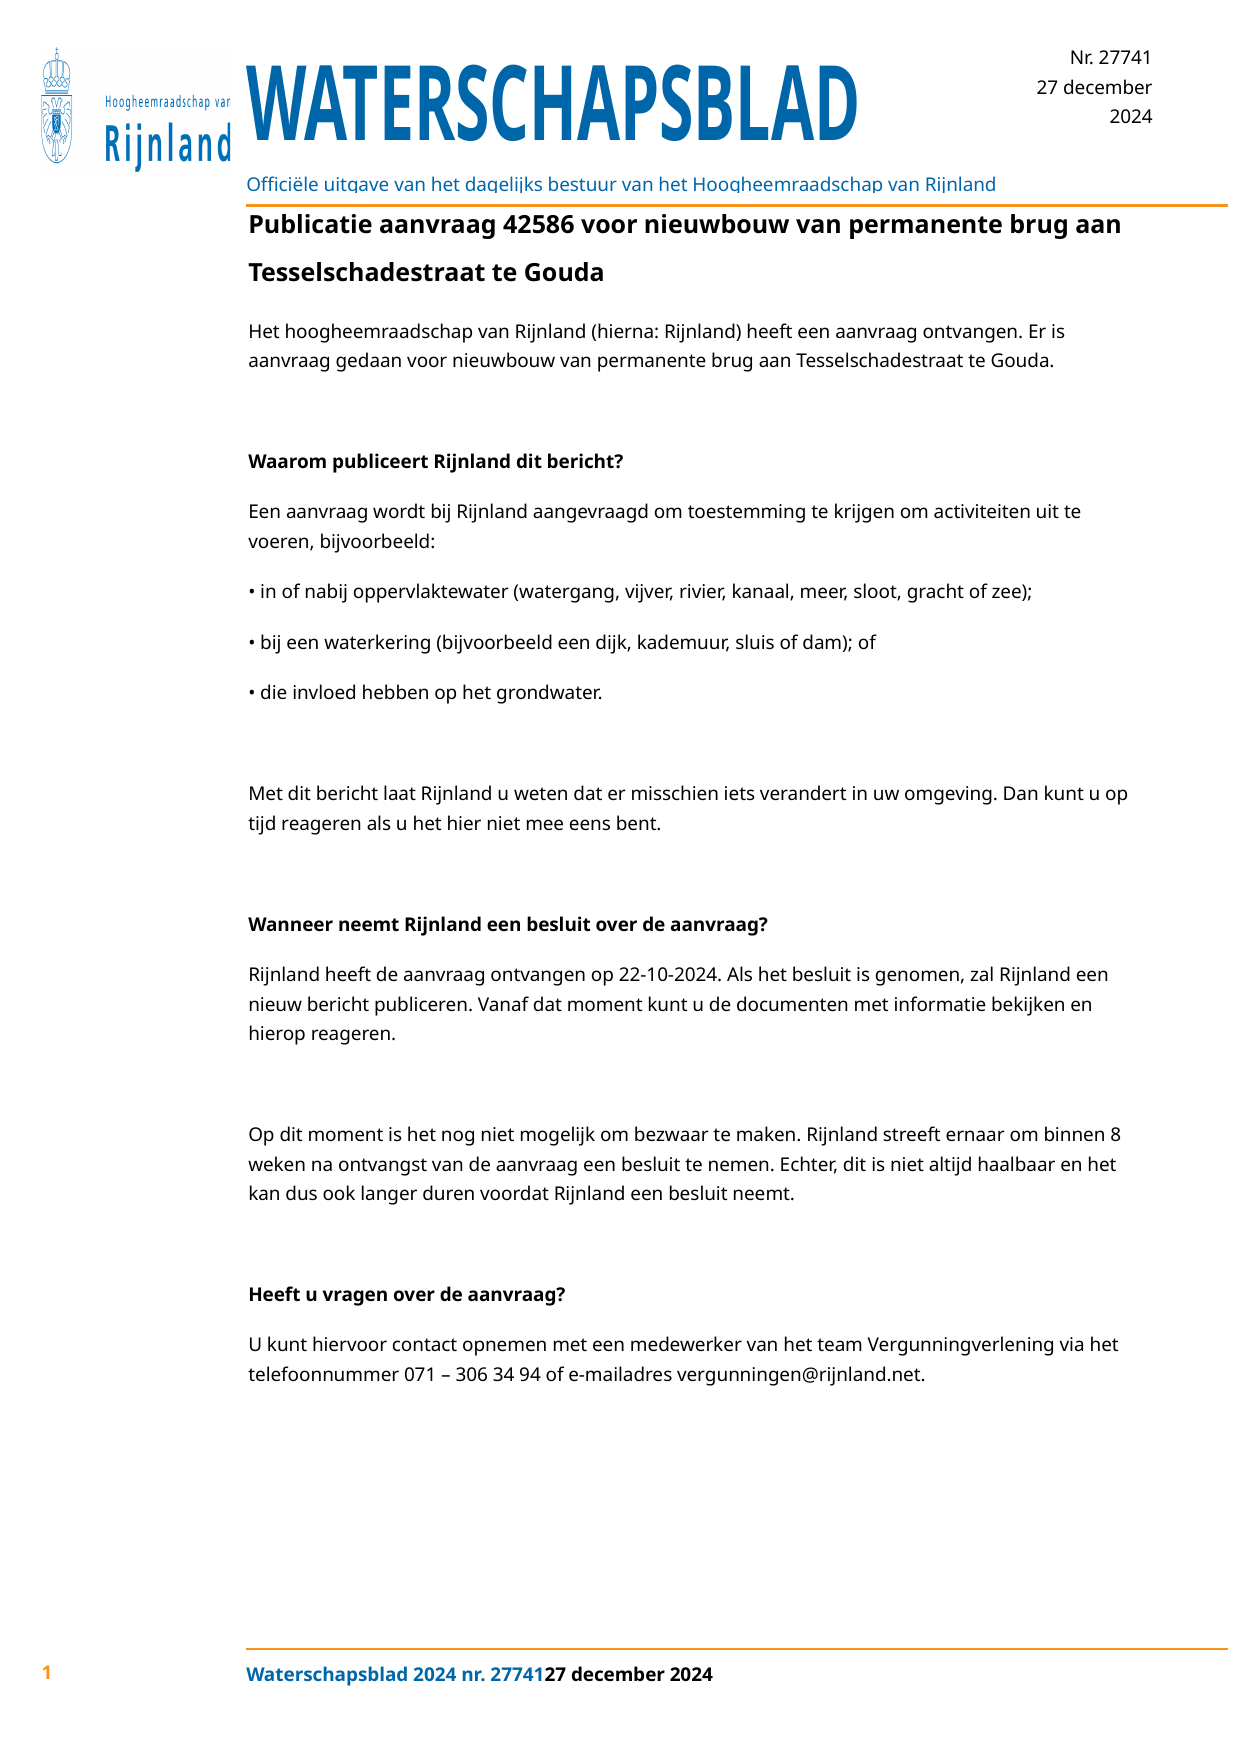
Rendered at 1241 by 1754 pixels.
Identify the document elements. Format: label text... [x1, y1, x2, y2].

text Met dit bericht laat Rijnland u weten dat er misschien iets verandert in uw omgeving. Dan kunt u op tijd reageren als u het hier niet mee eens bent. [248, 780, 1152, 836]
text U kunt hiervoor contact opnemen met een medewerker van het team Vergunningverlening via het telefoonnummer 071 – 306 34 94 of e-mailadres vergunningen@rijnland.net. [248, 1332, 1152, 1387]
text • bij een waterkering (bijvoorbeeld een dijk, kademuur, sluis of dam); of [248, 629, 1152, 655]
text Publicatie aanvraag 42586 voor nieuwbouw van permanente brug aan Tesselschadestraat te Gouda [248, 207, 1152, 288]
text Waarom publiceert Rijnland dit bericht? [248, 448, 1152, 474]
text Rijnland heeft de aanvraag ontvangen op 22-10-2024. Als het besluit is genomen, zal Rijnland een nieuw bericht publiceren. Vanaf dat moment kunt u de documenten met informatie bekijken en hierop reageren. [248, 961, 1152, 1046]
text Het hoogheemraadschap van Rijnland (hierna: Rijnland) heeft een aanvraag ontvangen. Er is aanvraag gedaan voor nieuwbouw van permanente brug aan Tesselschadestraat te Gouda. [248, 318, 1152, 373]
text • die invloed hebben op het grondwater. [248, 679, 1152, 705]
text • in of nabij oppervlaktewater (watergang, vijver, rivier, kanaal, meer, sloot, gracht of zee); [248, 579, 1152, 604]
text Heeft u vragen over de aanvraag? [248, 1281, 1152, 1307]
text Wanneer neemt Rijnland een besluit over de aanvraag? [248, 911, 1152, 937]
picture [41, 47, 231, 172]
text Een aanvraag wordt bij Rijnland aangevraagd om toestemming te krijgen om activiteiten uit te voeren, bijvoorbeeld: [248, 499, 1152, 554]
text Op dit moment is het nog niet mogelijk om bezwaar te maken. Rijnland streeft ernaar om binnen 8 weken na ontvangst van de aanvraag een besluit te nemen. Echter, dit is niet altijd haalbaar en het kan dus ook langer duren voordat Rijnland een besluit neemt. [248, 1121, 1152, 1206]
